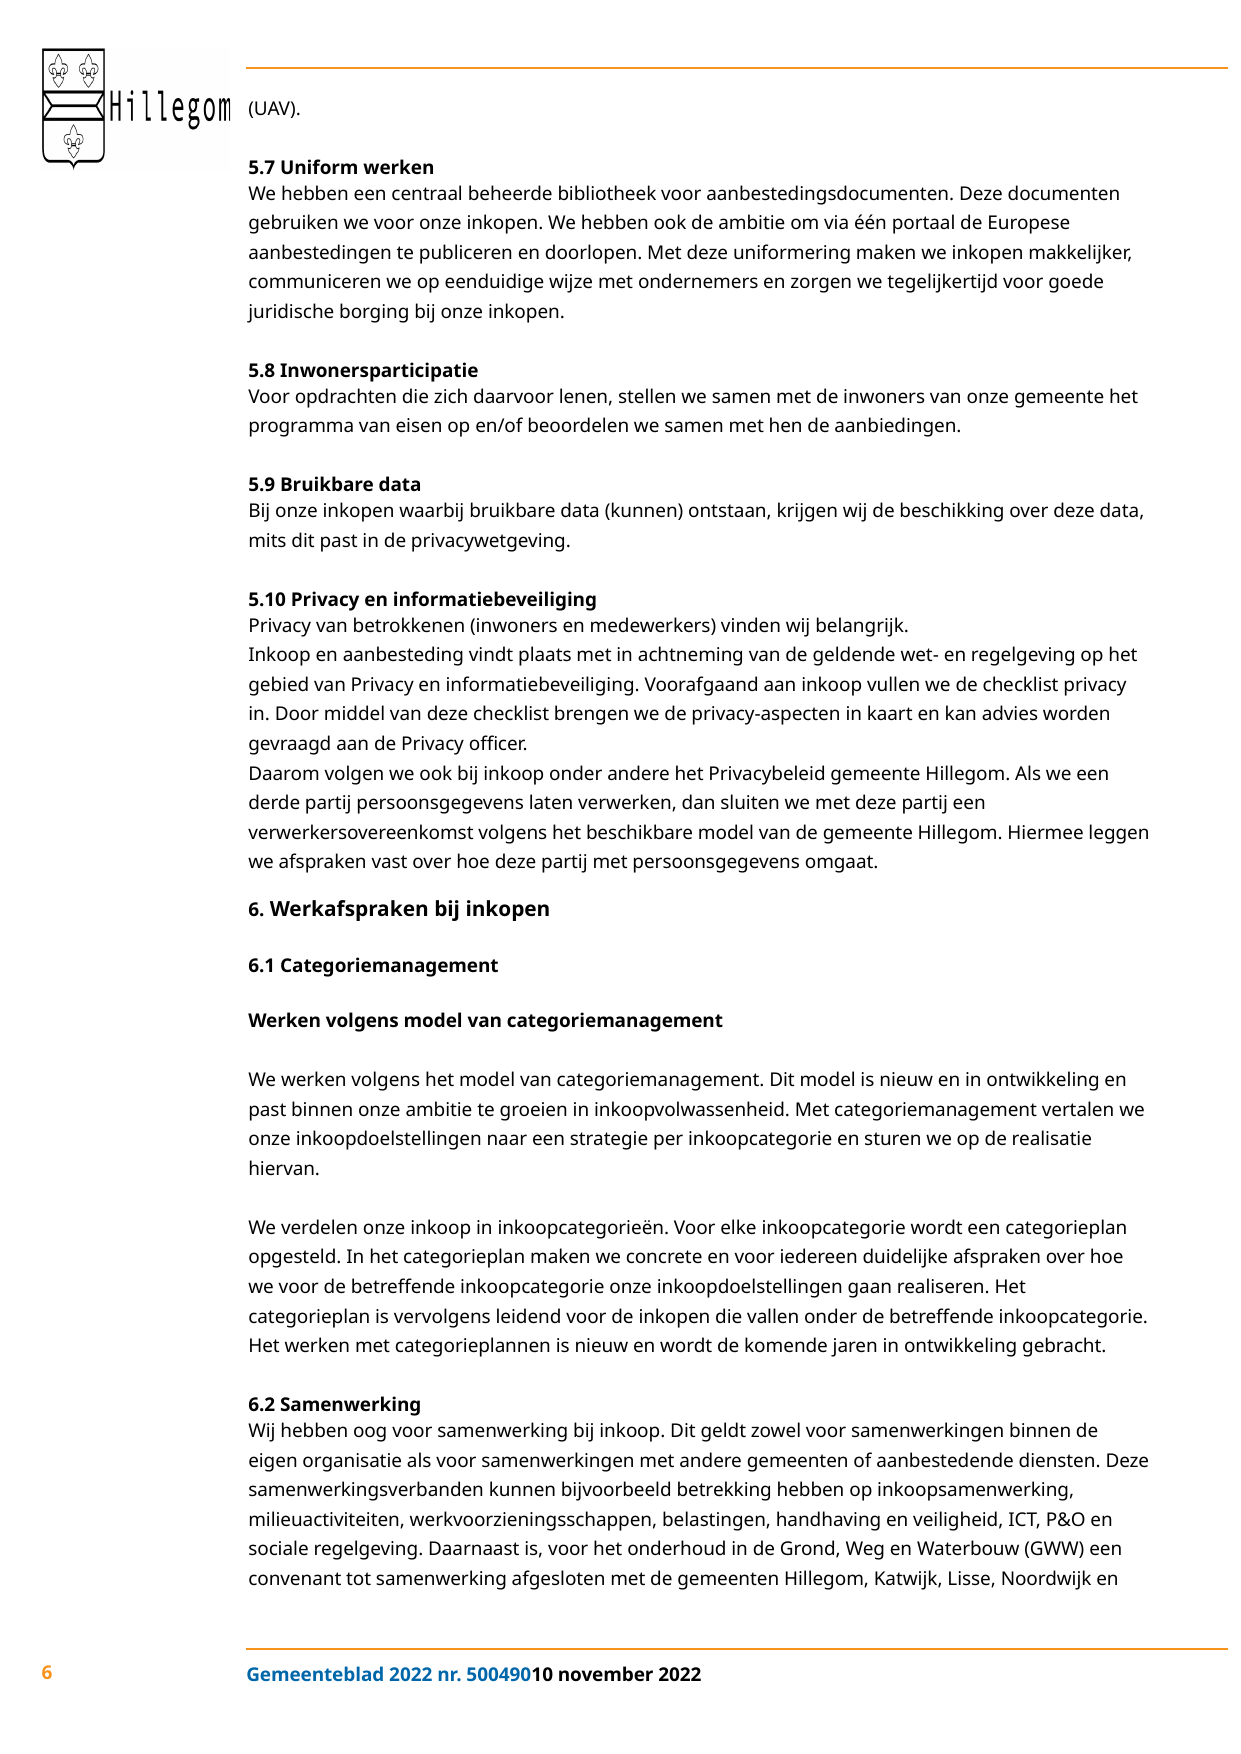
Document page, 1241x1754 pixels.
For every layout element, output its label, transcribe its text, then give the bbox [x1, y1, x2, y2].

text 6.1 Categoriemanagement [248, 952, 1152, 978]
text Wij hebben oog voor samenwerking bij inkoop. Dit geldt zowel voor samenwerkingen binnen de eigen organisatie als voor samenwerkingen met andere gemeenten of aanbestedende diensten. Deze samenwerkingsverbanden kunnen bijvoorbeeld betrekking hebben op inkoopsamenwerking, milieuactiviteiten, werkvoorzieningsschappen, belastingen, handhaving en veiligheid, ICT, P&O en sociale regelgeving. Daarnaast is, voor het onderhoud in de Grond, Weg en Waterbouw (GWW) een convenant tot samenwerking afgesloten met de gemeenten Hillegom, Katwijk, Lisse, Noordwijk en [248, 1417, 1152, 1591]
text Privacy van betrokkenen (inwoners en medewerkers) vinden wij belangrijk. [248, 612, 1152, 638]
text 6. Werkafspraken bij inkopen [248, 894, 1152, 923]
text We verdelen onze inkoop in inkoopcategorieën. Voor elke inkoopcategorie wordt een categorieplan opgesteld. In het categorieplan maken we concrete en voor iedereen duidelijke afspraken over hoe we voor de betreffende inkoopcategorie onze inkoopdoelstellingen gaan realiseren. Het categorieplan is vervolgens leidend voor de inkopen die vallen onder de betreffende inkoopcategorie. Het werken met categorieplannen is nieuw en wordt de komende jaren in ontwikkeling gebracht. [248, 1214, 1152, 1358]
text Voor opdrachten die zich daarvoor lenen, stellen we samen met de inwoners van onze gemeente het programma van eisen op en/of beoordelen we samen met hen de aanbiedingen. [248, 383, 1152, 438]
text Inkoop en aanbesteding vindt plaats met in achtneming van de geldende wet- en regelgeving op het gebied van Privacy en informatiebeveiliging. Voorafgaand aan inkoop vullen we de checklist privacy in. Door middel van deze checklist brengen we de privacy-aspecten in kaart en kan advies worden gevraagd aan de Privacy officer. [248, 641, 1152, 756]
text Daarom volgen we ook bij inkoop onder andere het Privacybeleid gemeente Hillegom. Als we een derde partij persoonsgegevens laten verwerken, dan sluiten we met deze partij een verwerkersovereenkomst volgens het beschikbare model van de gemeente Hillegom. Hiermee leggen we afspraken vast over hoe deze partij met persoonsgegevens omgaat. [248, 760, 1152, 874]
text We hebben een centraal beheerde bibliotheek voor aanbestedingsdocumenten. Deze documenten gebruiken we voor onze inkopen. We hebben ook de ambitie om via één portaal de Europese aanbestedingen te publiceren en doorlopen. Met deze uniformering maken we inkopen makkelijker, communiceren we op eenduidige wijze met ondernemers en zorgen we tegelijkertijd voor goede juridische borging bij onze inkopen. [248, 180, 1152, 324]
text 5.8 Inwonersparticipatie [248, 357, 1152, 383]
text 5.7 Uniform werken [248, 154, 1152, 180]
table_header Werken volgens model van categoriemanagement [248, 1008, 1152, 1033]
text We werken volgens het model van categoriemanagement. Dit model is nieuw en in ontwikkeling en past binnen onze ambitie te groeien in inkoopvolwassenheid. Met categoriemanagement vertalen we onze inkoopdoelstellingen naar een strategie per inkoopcategorie en sturen we op de realisatie hiervan. [248, 1066, 1152, 1181]
text Bij onze inkopen waarbij bruikbare data (kunnen) ontstaan, krijgen wij de beschikking over deze data, mits dit past in de privacywetgeving. [248, 497, 1152, 553]
text (UAV). [248, 95, 1152, 121]
text 5.9 Bruikbare data [248, 472, 1152, 497]
text 6.2 Samenwerking [248, 1392, 1152, 1417]
picture [41, 47, 231, 172]
text 5.10 Privacy en informatiebeveiliging [248, 586, 1152, 612]
